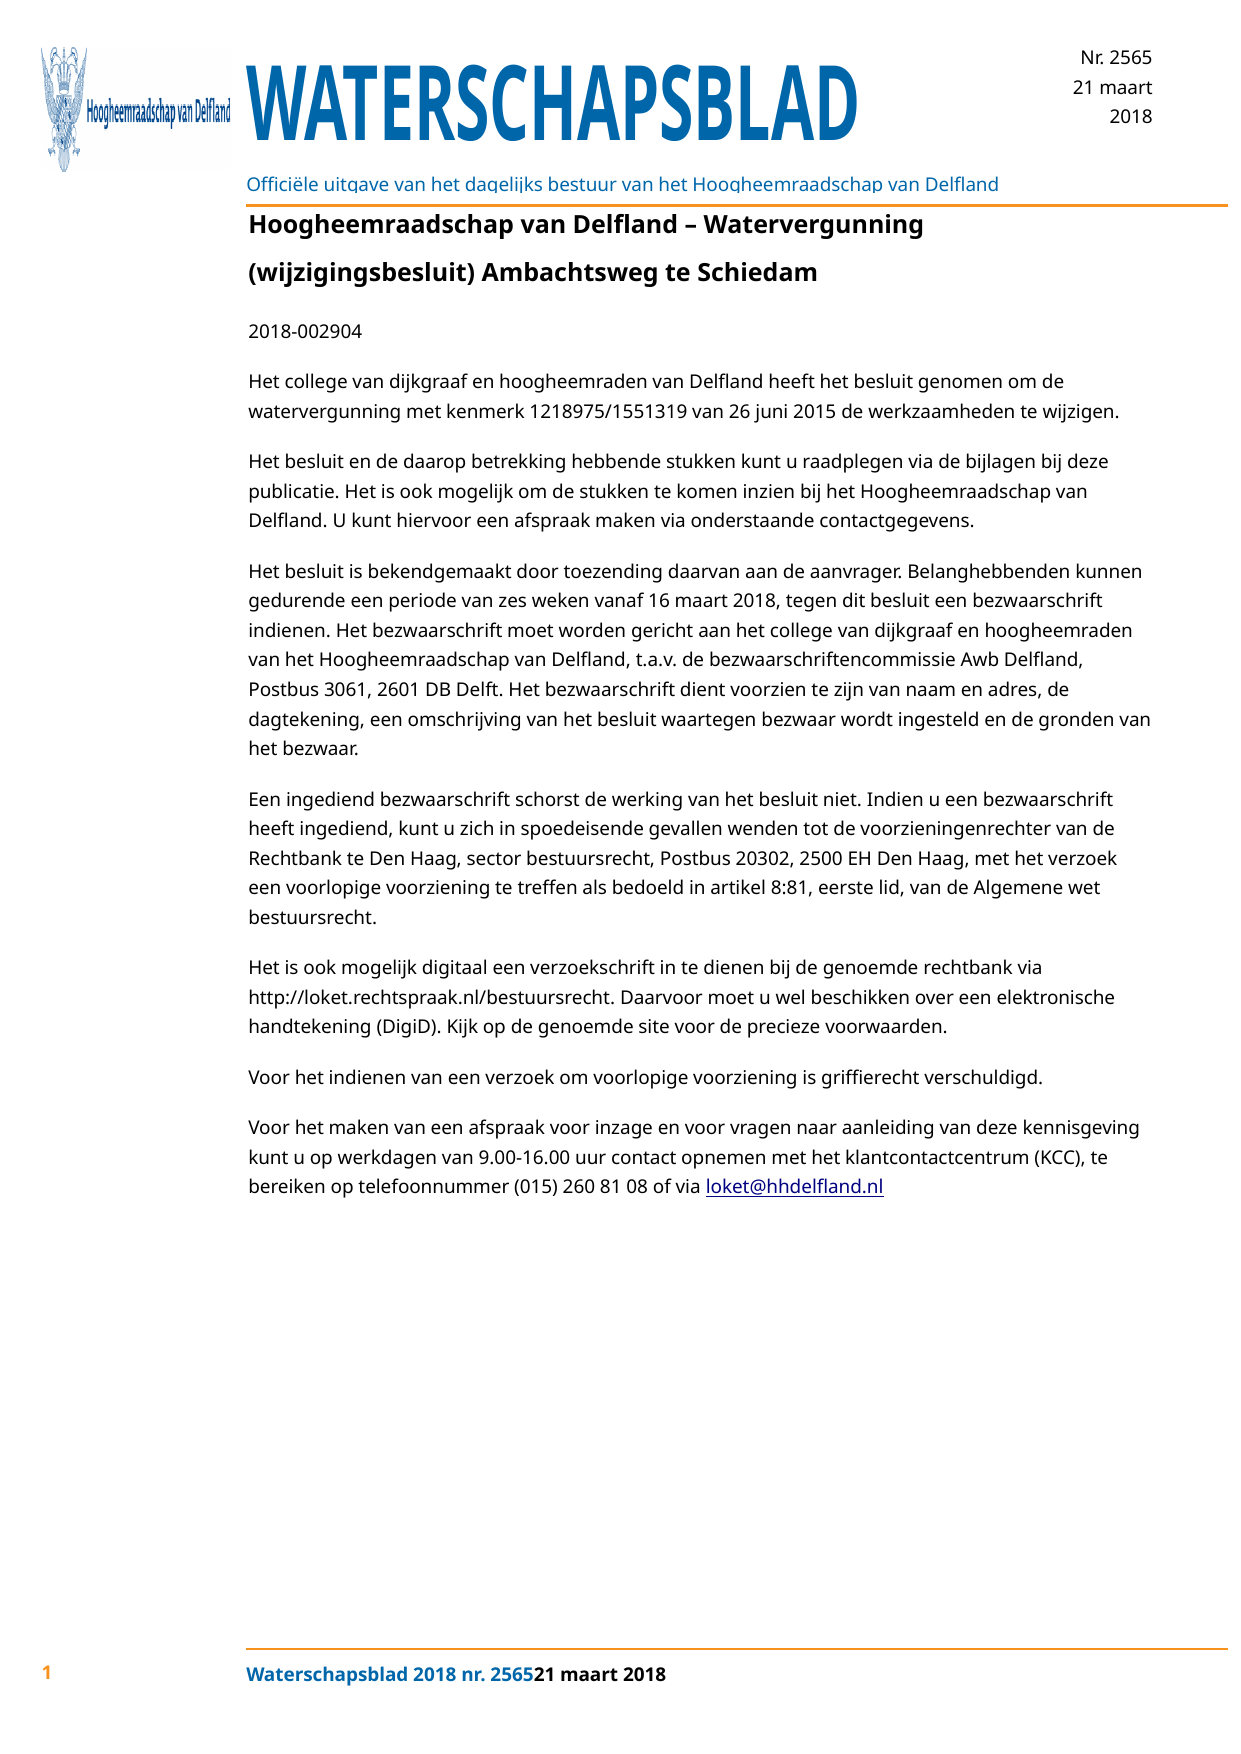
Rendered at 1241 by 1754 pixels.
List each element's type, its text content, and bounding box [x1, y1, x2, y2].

text Het besluit is bekendgemaakt door toezending daarvan aan de aanvrager. Belanghebbenden kunnen gedurende een periode van zes weken vanaf 16 maart 2018, tegen dit besluit een bezwaarschrift indienen. Het bezwaarschrift moet worden gericht aan het college van dijkgraaf en hoogheemraden van het Hoogheemraadschap van Delfland, t.a.v. de bezwaarschriftencommissie Awb Delfland, Postbus 3061, 2601 DB Delft. Het bezwaarschrift dient voorzien te zijn van naam en adres, de dagtekening, een omschrijving van het besluit waartegen bezwaar wordt ingesteld en de gronden van het bezwaar. [248, 558, 1152, 761]
text Het college van dijkgraaf en hoogheemraden van Delfland heeft het besluit genomen om de watervergunning met kenmerk 1218975/1551319 van 26 juni 2015 de werkzaamheden te wijzigen. [248, 368, 1152, 424]
text Een ingediend bezwaarschrift schorst de werking van het besluit niet. Indien u een bezwaarschrift heeft ingediend, kunt u zich in spoedeisende gevallen wenden tot de voorzieningenrechter van de Rechtbank te Den Haag, sector bestuursrecht, Postbus 20302, 2500 EH Den Haag, met het verzoek een voorlopige voorziening te treffen als bedoeld in artikel 8:81, eerste lid, van de Algemene wet bestuursrecht. [248, 786, 1152, 930]
text Voor het maken van een afspraak voor inzage en voor vragen naar aanleiding van deze kennisgeving kunt u op werkdagen van 9.00-16.00 uur contact opnemen met het klantcontactcentrum (KCC), te bereiken op telefoonnummer (015) 260 81 08 of via loket@hhdelfland.nl [248, 1114, 1152, 1199]
text Het besluit en de daarop betrekking hebbende stukken kunt u raadplegen via de bijlagen bij deze publicatie. Het is ook mogelijk om de stukken te komen inzien bij het Hoogheemraadschap van Delfland. U kunt hiervoor een afspraak maken via onderstaande contactgegevens. [248, 448, 1152, 533]
text 2018-002904 [248, 318, 1152, 344]
text Voor het indienen van een verzoek om voorlopige voorziening is griffierecht verschuldigd. [248, 1064, 1152, 1090]
text Hoogheemraadschap van Delfland – Watervergunning (wijzigingsbesluit) Ambachtsweg te Schiedam [248, 207, 1152, 288]
picture [41, 47, 231, 172]
text Het is ook mogelijk digitaal een verzoekschrift in te dienen bij de genoemde rechtbank via http://loket.rechtspraak.nl/bestuursrecht. Daarvoor moet u wel beschikken over een elektronische handtekening (DigiD). Kijk op de genoemde site voor de precieze voorwaarden. [248, 954, 1152, 1039]
